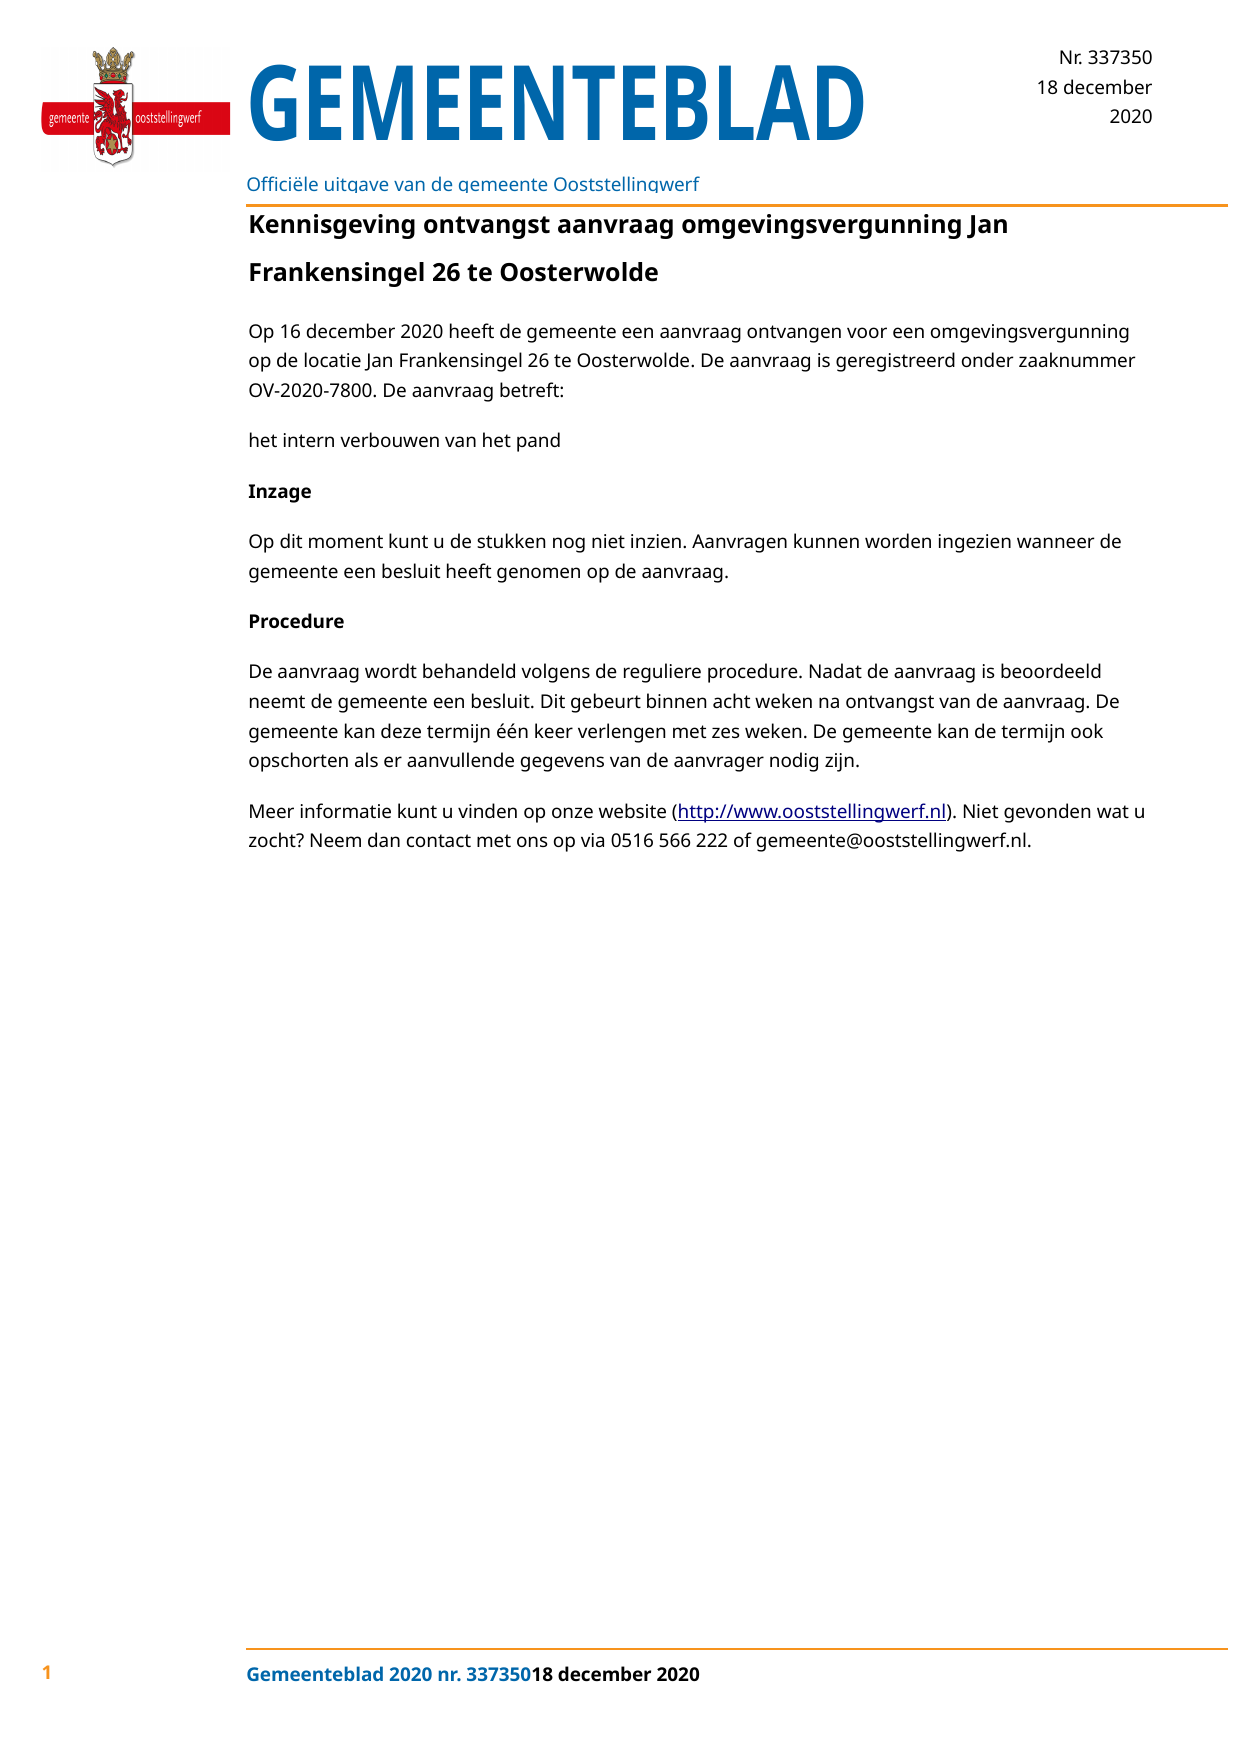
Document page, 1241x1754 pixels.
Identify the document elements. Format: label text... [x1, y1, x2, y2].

text Procedure [248, 608, 1152, 634]
text Op 16 december 2020 heeft de gemeente een aanvraag ontvangen voor een omgevingsvergunning op de locatie Jan Frankensingel 26 te Oosterwolde. De aanvraag is geregistreerd onder zaaknummer OV-2020-7800. De aanvraag betreft: [248, 318, 1152, 403]
text De aanvraag wordt behandeld volgens de reguliere procedure. Nadat de aanvraag is beoordeeld neemt de gemeente een besluit. Dit gebeurt binnen acht weken na ontvangst van de aanvraag. De gemeente kan deze termijn één keer verlengen met zes weken. De gemeente kan de termijn ook opschorten als er aanvullende gegevens van de aanvrager nodig zijn. [248, 659, 1152, 773]
text het intern verbouwen van het pand [248, 427, 1152, 453]
picture [41, 47, 231, 172]
text Op dit moment kunt u de stukken nog niet inzien. Aanvragen kunnen worden ingezien wanneer de gemeente een besluit heeft genomen op de aanvraag. [248, 528, 1152, 584]
text Kennisgeving ontvangst aanvraag omgevingsvergunning Jan Frankensingel 26 te Oosterwolde [248, 207, 1152, 288]
text Meer informatie kunt u vinden op onze website (http://www.ooststellingwerf.nl). Niet gevonden wat u zocht? Neem dan contact met ons op via 0516 566 222 of gemeente@ooststellingwerf.nl. [248, 798, 1152, 853]
text Inzage [248, 478, 1152, 504]
